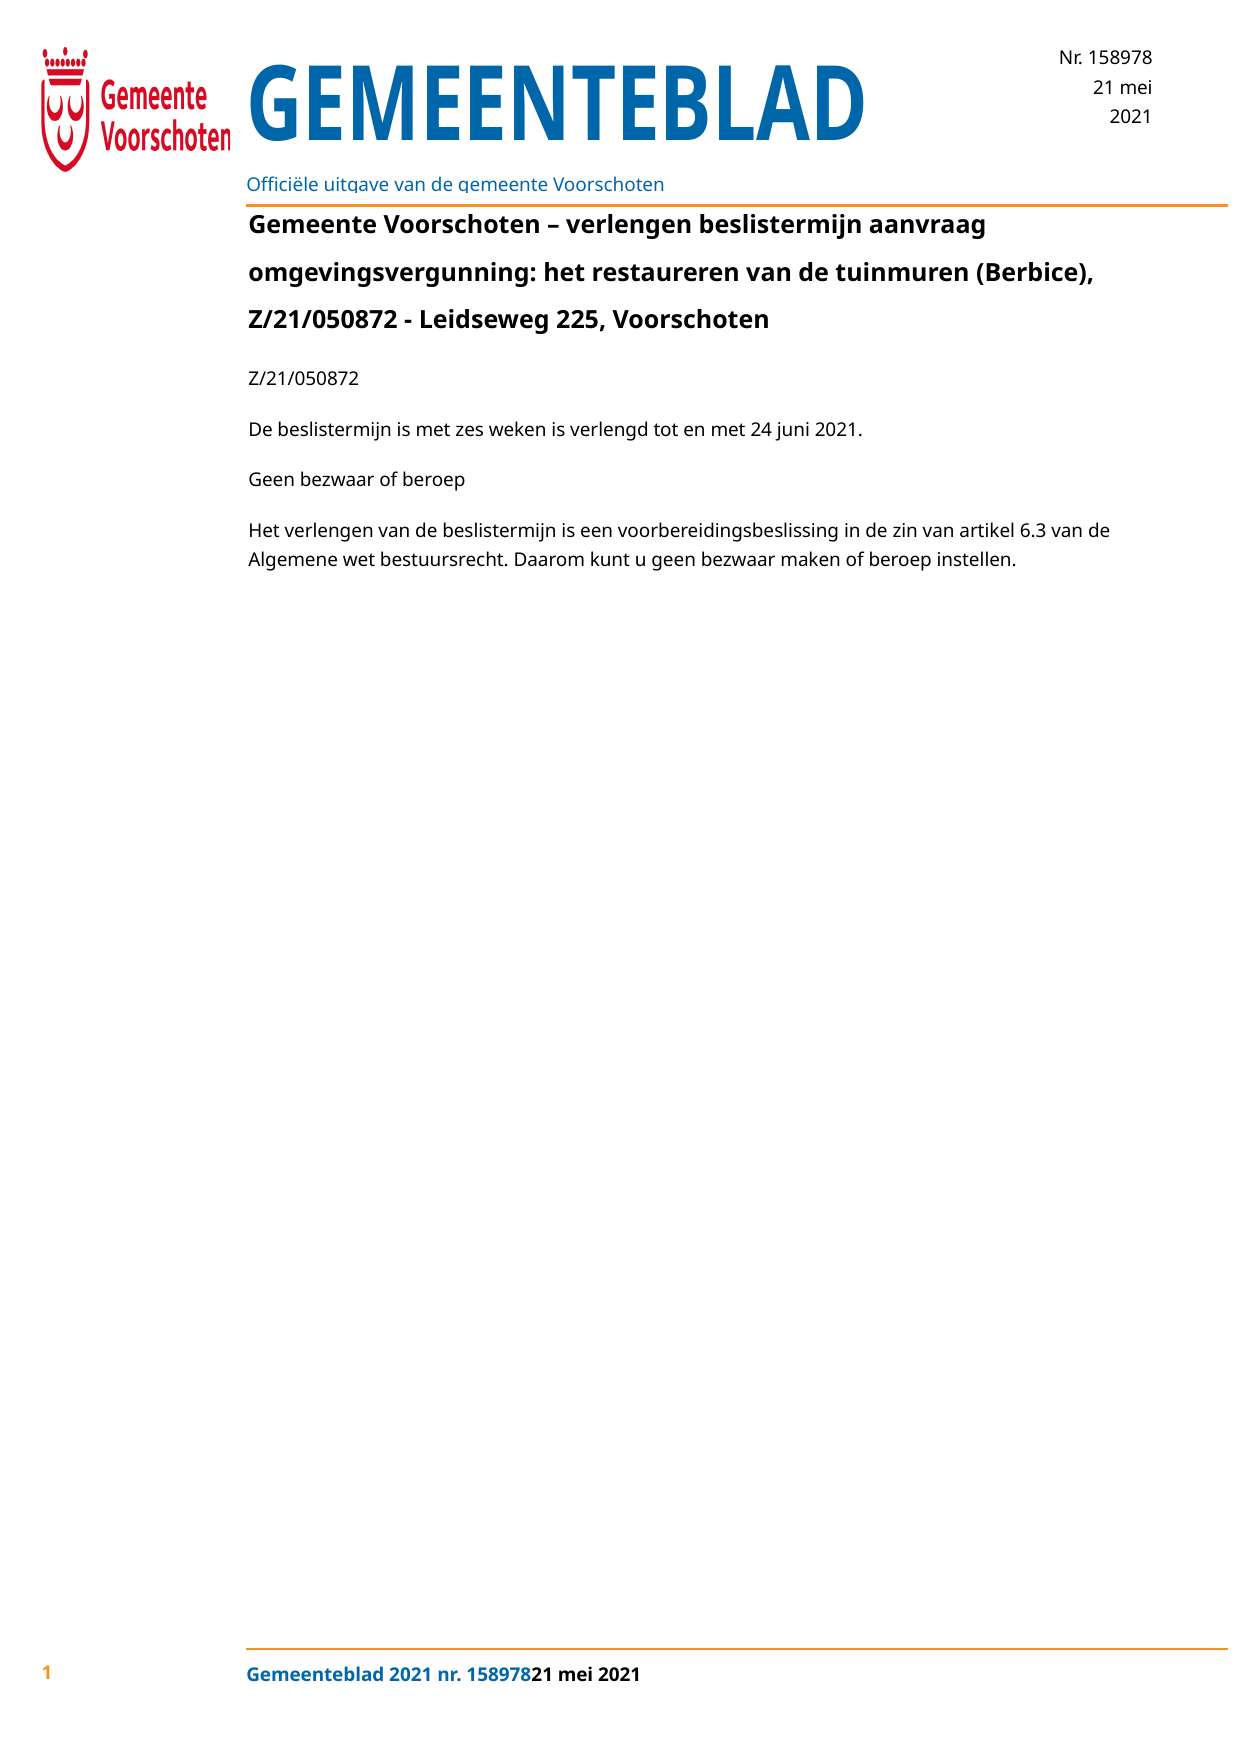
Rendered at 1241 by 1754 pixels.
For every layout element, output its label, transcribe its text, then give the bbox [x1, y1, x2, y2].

text Geen bezwaar of beroep [248, 466, 1152, 492]
text Z/21/050872 [248, 366, 1152, 391]
picture [41, 47, 231, 172]
text De beslistermijn is met zes weken is verlengd tot en met 24 juni 2021. [248, 416, 1152, 442]
text Het verlengen van de beslistermijn is een voorbereidingsbeslissing in de zin van artikel 6.3 van de Algemene wet bestuursrecht. Daarom kunt u geen bezwaar maken of beroep instellen. [248, 517, 1152, 572]
text Gemeente Voorschoten – verlengen beslistermijn aanvraag omgevingsvergunning: het restaureren van de tuinmuren (Berbice), Z/21/050872 - Leidseweg 225, Voorschoten [248, 207, 1152, 336]
